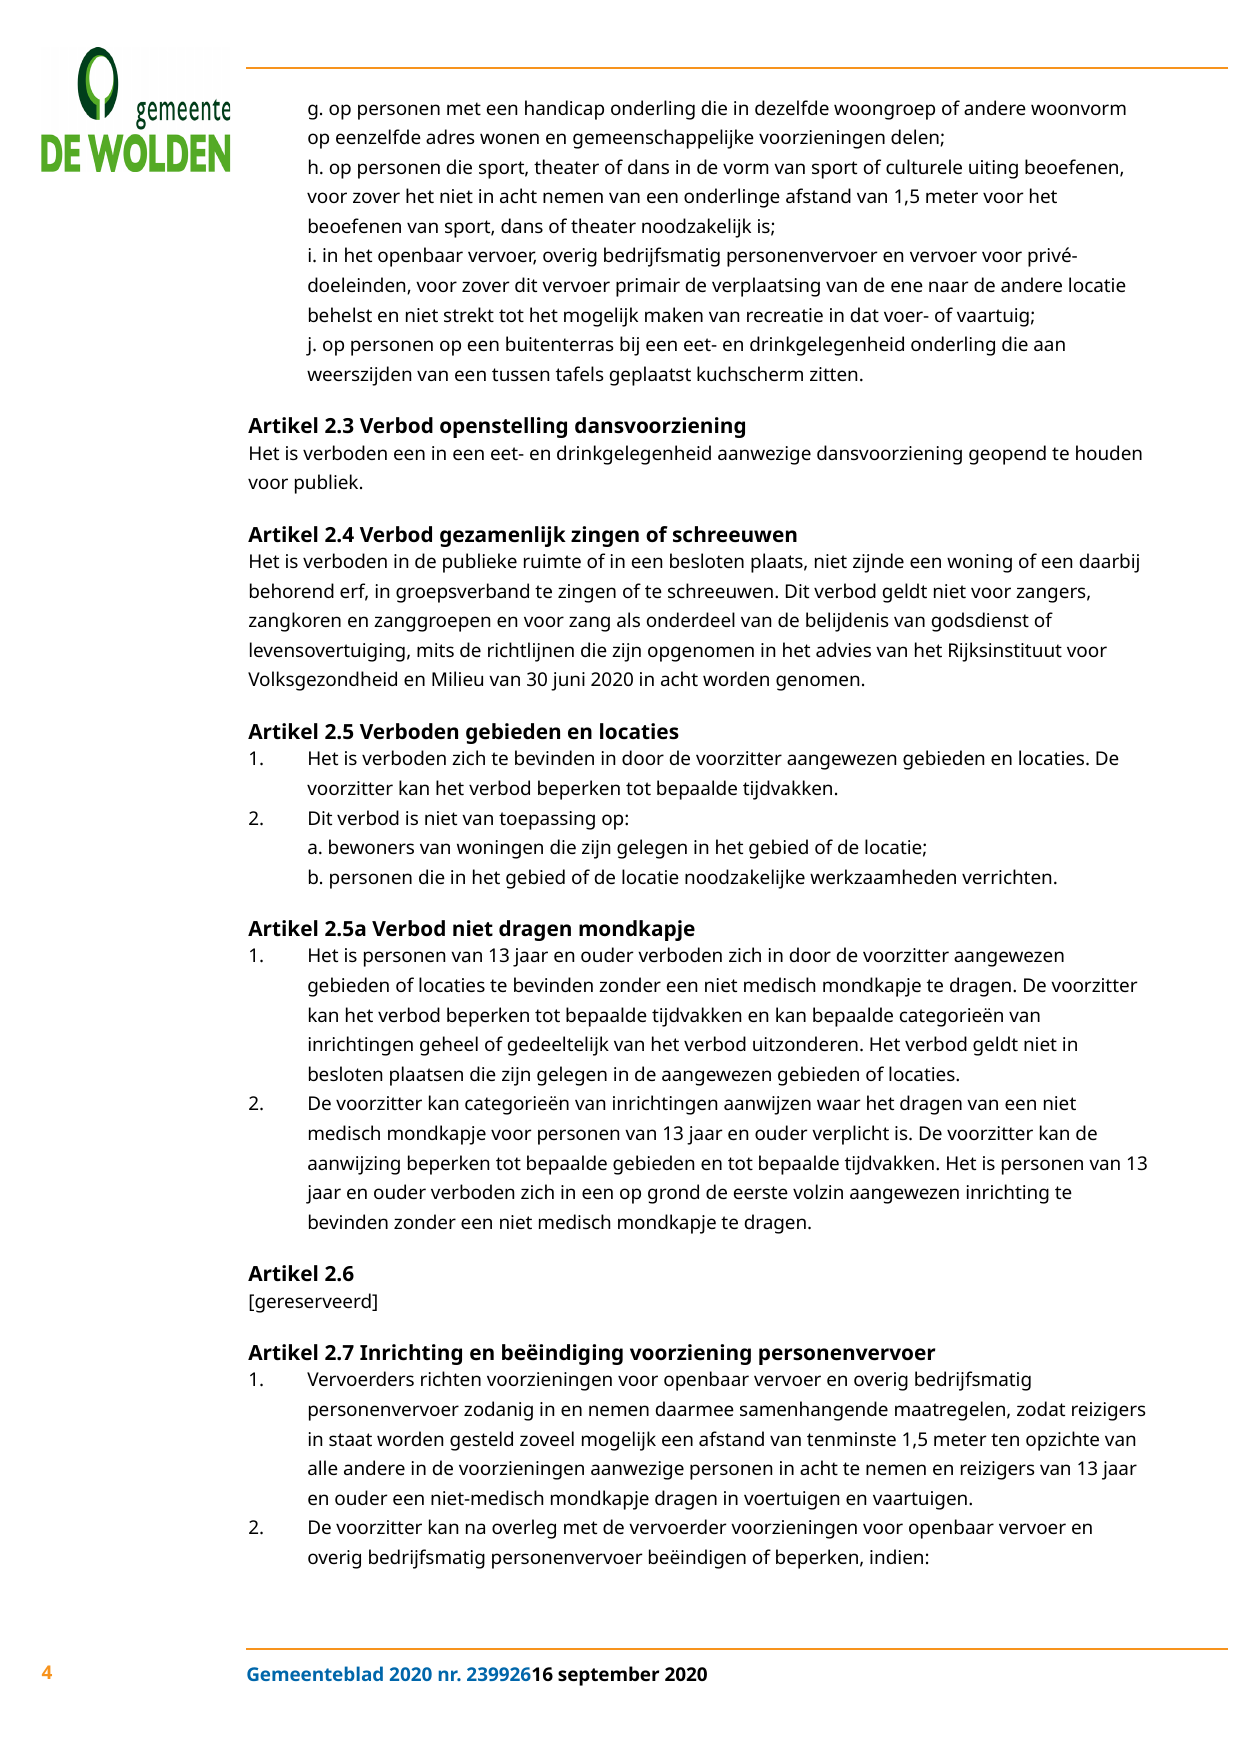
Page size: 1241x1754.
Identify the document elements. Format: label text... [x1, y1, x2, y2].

list De voorzitter kan categorieën van inrichtingen aanwijzen waar het dragen van een niet medisch mondkapje voor personen van 13 jaar en ouder verplicht is. De voorzitter kan de aanwijzing beperken tot bepaalde gebieden en tot bepaalde tijdvakken. Het is personen van 13 jaar en ouder verboden zich in een op grond de eerste volzin aangewezen inrichting te bevinden zonder een niet medisch mondkapje te dragen. [248, 1091, 1152, 1235]
list a. bewoners van woningen die zijn gelegen in het gebied of de locatie; [248, 834, 1152, 860]
list Vervoerders richten voorzieningen voor openbaar vervoer en overig bedrijfsmatig personenvervoer zodanig in en nemen daarmee samenhangende maatregelen, zodat reizigers in staat worden gesteld zoveel mogelijk een afstand van tenminste 1,5 meter ten opzichte van alle andere in de voorzieningen aanwezige personen in acht te nemen en reizigers van 13 jaar en ouder een niet-medisch mondkapje dragen in voertuigen en vaartuigen. [248, 1367, 1152, 1511]
text Artikel 2.4 Verbod gezamenlijk zingen of schreeuwen [248, 520, 1152, 548]
list Dit verbod is niet van toepassing op: [248, 805, 1152, 830]
list b. personen die in het gebied of de locatie noodzakelijke werkzaamheden verrichten. [248, 864, 1152, 889]
text Artikel 2.3 Verbod openstelling dansvoorziening [248, 411, 1152, 440]
text Artikel 2.5a Verbod niet dragen mondkapje [248, 914, 1152, 943]
text Artikel 2.5 Verboden gebieden en locaties [248, 717, 1152, 746]
list g. op personen met een handicap onderling die in dezelfde woongroep of andere woonvorm op eenzelfde adres wonen en gemeenschappelijke voorzieningen delen; [248, 95, 1152, 150]
list j. op personen op een buitenterras bij een eet- en drinkgelegenheid onderling die aan weerszijden van een tussen tafels geplaatst kuchscherm zitten. [248, 331, 1152, 387]
text Artikel 2.7 Inrichting en beëindiging voorziening personenvervoer [248, 1338, 1152, 1367]
text Het is verboden in de publieke ruimte of in een besloten plaats, niet zijnde een woning of een daarbij behorend erf, in groepsverband te zingen of te schreeuwen. Dit verbod geldt niet voor zangers, zangkoren en zanggroepen en voor zang als onderdeel van de belijdenis van godsdienst of levensovertuiging, mits de richtlijnen die zijn opgenomen in het advies van het Rijksinstituut voor Volksgezondheid en Milieu van 30 juni 2020 in acht worden genomen. [248, 548, 1152, 692]
list Het is personen van 13 jaar en ouder verboden zich in door de voorzitter aangewezen gebieden of locaties te bevinden zonder een niet medisch mondkapje te dragen. De voorzitter kan het verbod beperken tot bepaalde tijdvakken en kan bepaalde categorieën van inrichtingen geheel of gedeeltelijk van het verbod uitzonderen. Het verbod geldt niet in besloten plaatsen die zijn gelegen in de aangewezen gebieden of locaties. [248, 943, 1152, 1087]
text Het is verboden een in een eet- en drinkgelegenheid aanwezige dansvoorziening geopend te houden voor publiek. [248, 440, 1152, 495]
list De voorzitter kan na overleg met de vervoerder voorzieningen voor openbaar vervoer en overig bedrijfsmatig personenvervoer beëindigen of beperken, indien: [248, 1514, 1152, 1570]
text Artikel 2.6 [248, 1259, 1152, 1288]
picture [41, 47, 231, 172]
list Het is verboden zich te bevinden in door de voorzitter aangewezen gebieden en locaties. De voorzitter kan het verbod beperken tot bepaalde tijdvakken. [248, 746, 1152, 801]
list h. op personen die sport, theater of dans in de vorm van sport of culturele uiting beoefenen, voor zover het niet in acht nemen van een onderlinge afstand van 1,5 meter voor het beoefenen van sport, dans of theater noodzakelijk is; [248, 154, 1152, 239]
list i. in het openbaar vervoer, overig bedrijfsmatig personenvervoer en vervoer voor privé-doeleinden, voor zover dit vervoer primair de verplaatsing van de ene naar de andere locatie behelst en niet strekt tot het mogelijk maken van recreatie in dat voer- of vaartuig; [248, 243, 1152, 328]
text [gereserveerd] [248, 1288, 1152, 1313]
